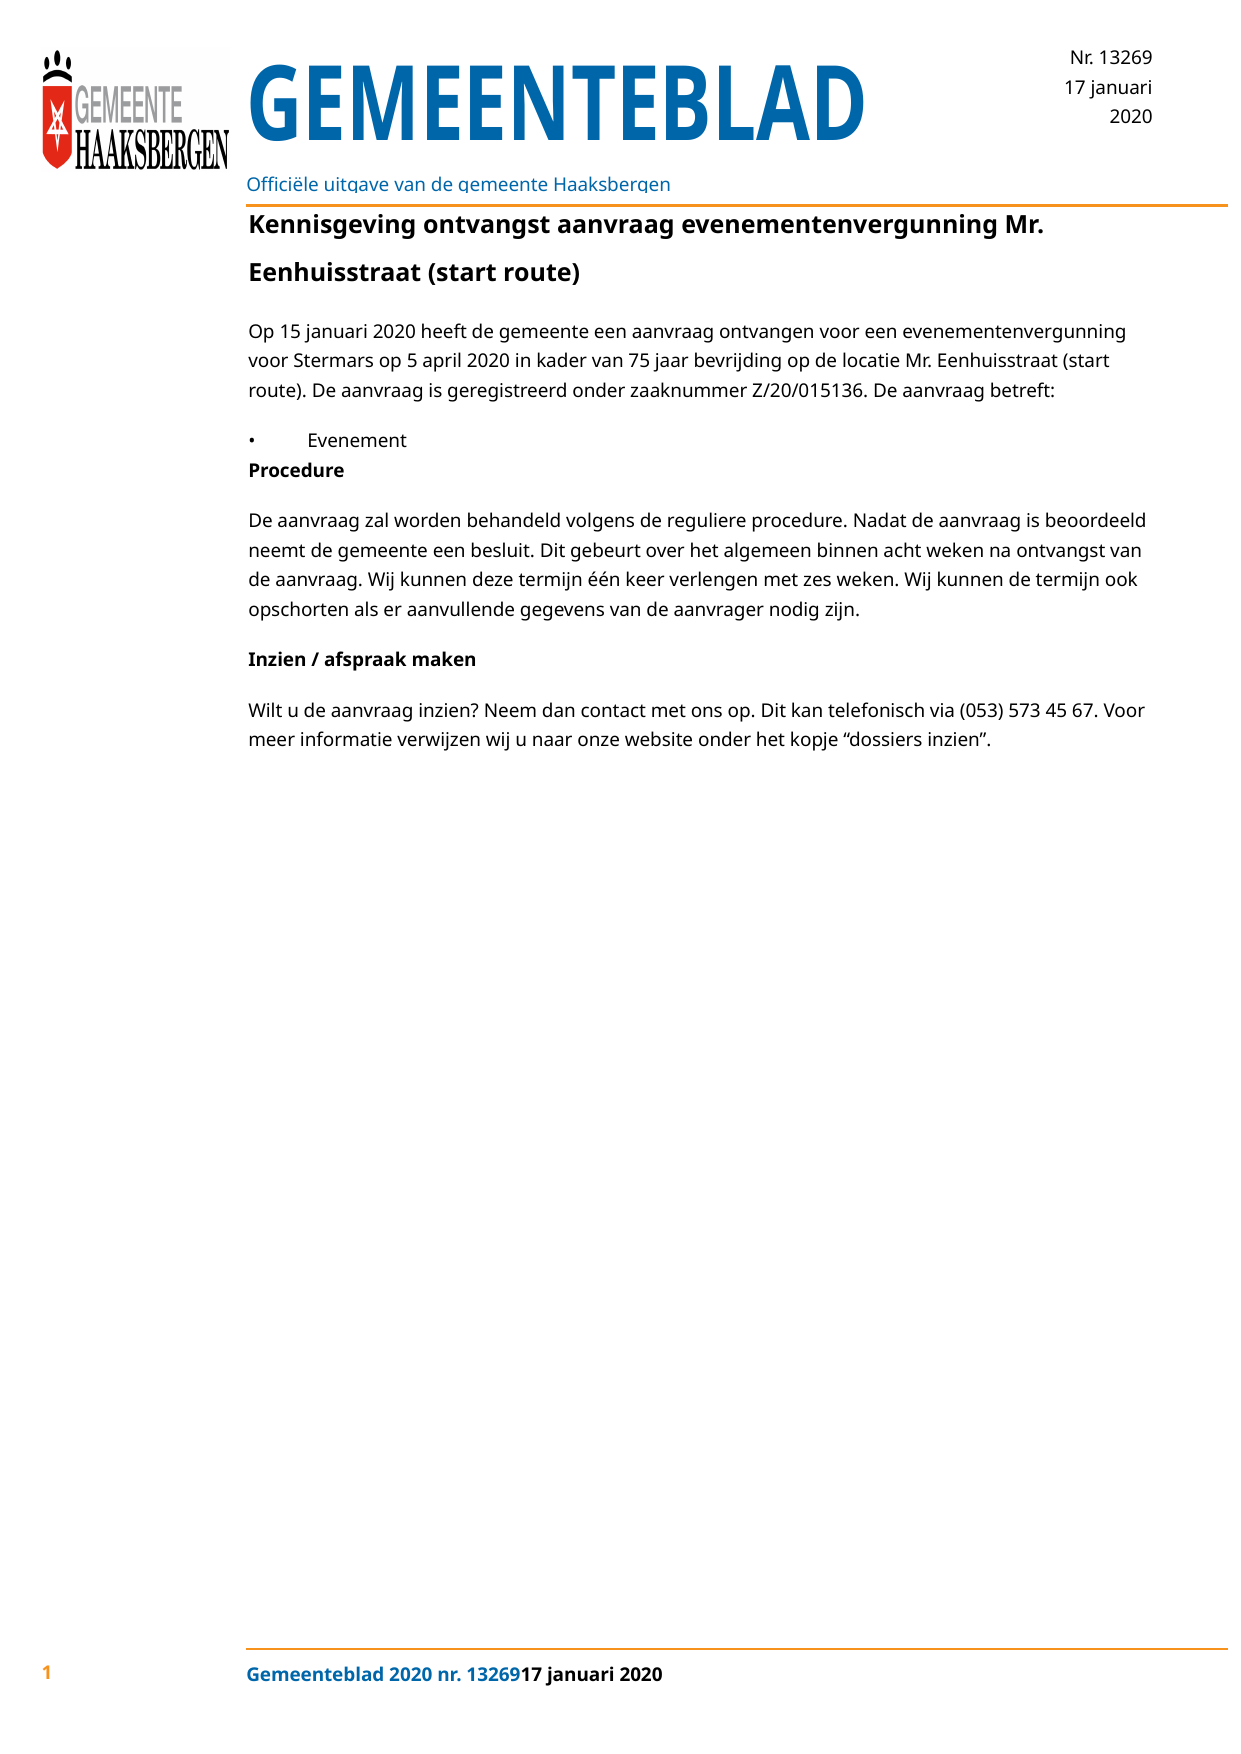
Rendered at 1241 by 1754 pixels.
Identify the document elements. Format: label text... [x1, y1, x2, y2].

text Wilt u de aanvraag inzien? Neem dan contact met ons op. Dit kan telefonisch via (053) 573 45 67. Voor meer informatie verwijzen wij u naar onze website onder het kopje “dossiers inzien”. [248, 697, 1152, 752]
list Evenement [248, 427, 1152, 453]
text Op 15 januari 2020 heeft de gemeente een aanvraag ontvangen voor een evenementenvergunning voor Stermars op 5 april 2020 in kader van 75 jaar bevrijding op de locatie Mr. Eenhuisstraat (start route). De aanvraag is geregistreerd onder zaaknummer Z/20/015136. De aanvraag betreft: [248, 318, 1152, 403]
text Procedure [248, 457, 1152, 483]
picture [41, 47, 231, 172]
text Inzien / afspraak maken [248, 647, 1152, 672]
text De aanvraag zal worden behandeld volgens de reguliere procedure. Nadat de aanvraag is beoordeeld neemt de gemeente een besluit. Dit gebeurt over het algemeen binnen acht weken na ontvangst van de aanvraag. Wij kunnen deze termijn één keer verlengen met zes weken. Wij kunnen de termijn ook opschorten als er aanvullende gegevens van de aanvrager nodig zijn. [248, 507, 1152, 622]
text Kennisgeving ontvangst aanvraag evenementenvergunning Mr. Eenhuisstraat (start route) [248, 207, 1152, 288]
